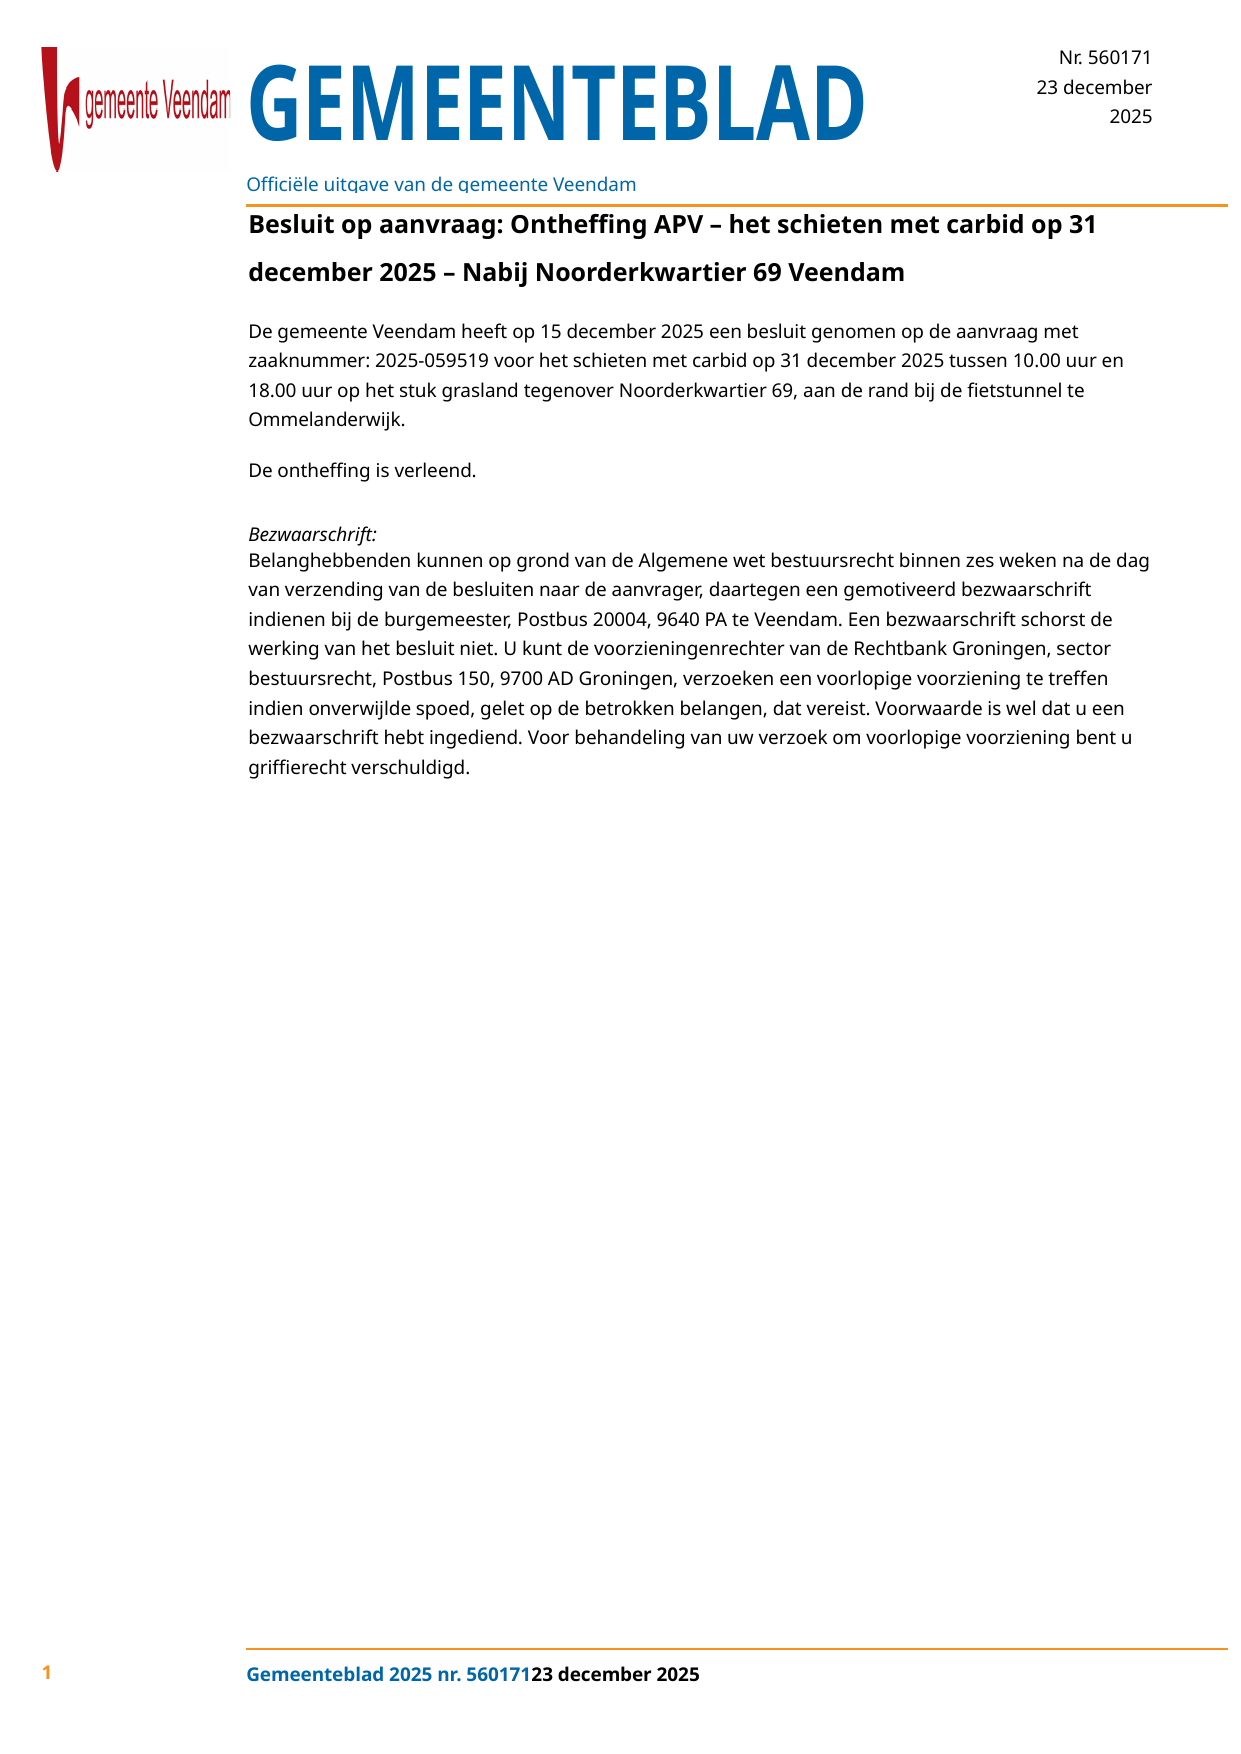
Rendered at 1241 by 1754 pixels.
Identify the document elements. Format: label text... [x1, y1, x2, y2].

picture [41, 47, 231, 172]
text Besluit op aanvraag: Ontheffing APV – het schieten met carbid op 31 december 2025 – Nabij Noorderkwartier 69 Veendam [248, 207, 1152, 288]
text De ontheffing is verleend. [248, 457, 1152, 483]
text Bezwaarschrift: [248, 521, 1152, 547]
text De gemeente Veendam heeft op 15 december 2025 een besluit genomen op de aanvraag met zaaknummer: 2025-059519 voor het schieten met carbid op 31 december 2025 tussen 10.00 uur en 18.00 uur op het stuk grasland tegenover Noorderkwartier 69, aan de rand bij de fietstunnel te Ommelanderwijk. [248, 318, 1152, 432]
text Belanghebbenden kunnen op grond van de Algemene wet bestuursrecht binnen zes weken na de dag van verzending van de besluiten naar de aanvrager, daartegen een gemotiveerd bezwaarschrift indienen bij de burgemeester, Postbus 20004, 9640 PA te Veendam. Een bezwaarschrift schorst de werking van het besluit niet. U kunt de voorzieningenrechter van de Rechtbank Groningen, sector bestuursrecht, Postbus 150, 9700 AD Groningen, verzoeken een voorlopige voorziening te treffen indien onverwijlde spoed, gelet op de betrokken belangen, dat vereist. Voorwaarde is wel dat u een bezwaarschrift hebt ingediend. Voor behandeling van uw verzoek om voorlopige voorziening bent u griffierecht verschuldigd. [248, 547, 1152, 779]
